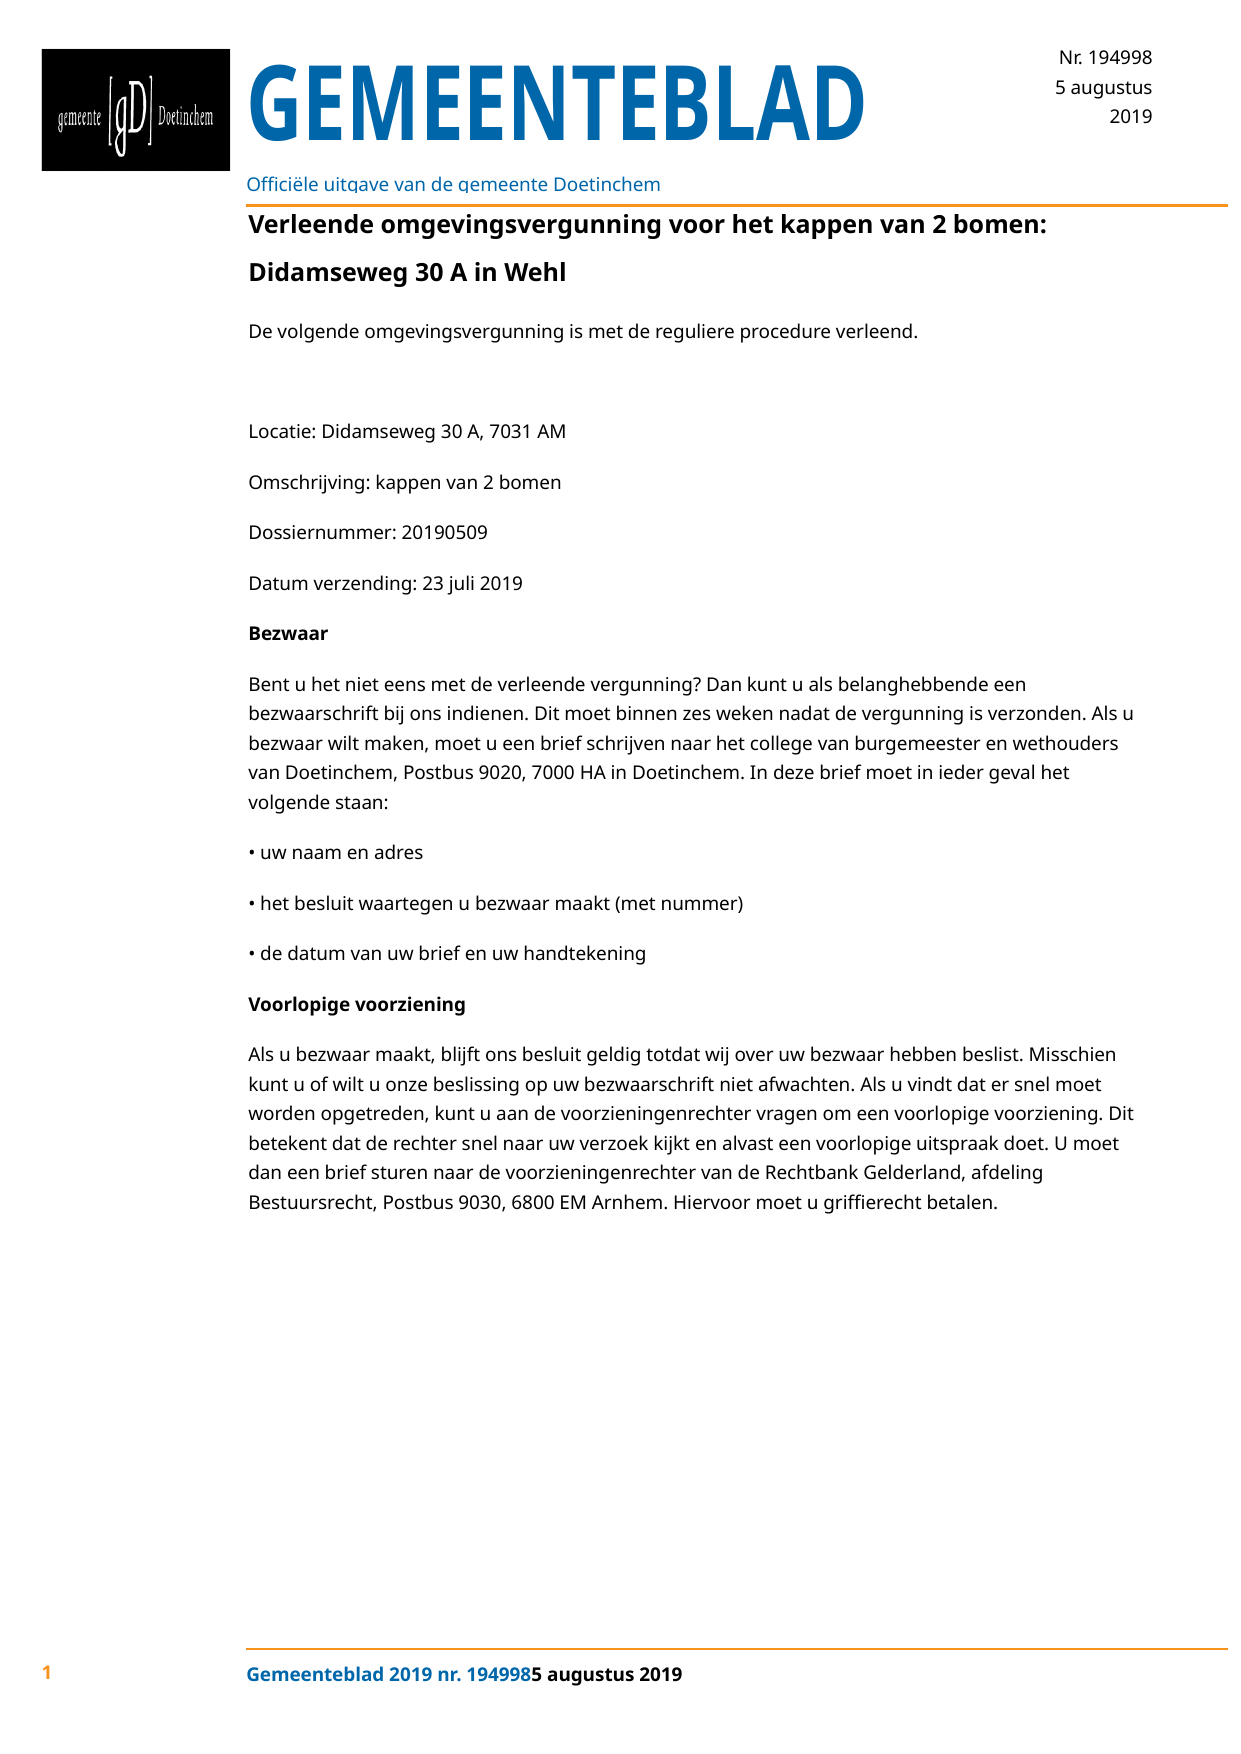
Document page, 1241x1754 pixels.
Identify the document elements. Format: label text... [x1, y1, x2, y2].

text • de datum van uw brief en uw handtekening [248, 940, 1152, 966]
text • uw naam en adres [248, 839, 1152, 865]
text • het besluit waartegen u bezwaar maakt (met nummer) [248, 890, 1152, 916]
text Dossiernummer: 20190509 [248, 519, 1152, 545]
text Omschrijving: kappen van 2 bomen [248, 469, 1152, 495]
text Voorlopige voorziening [248, 991, 1152, 1017]
text De volgende omgevingsvergunning is met de reguliere procedure verleend. [248, 318, 1152, 344]
text Bent u het niet eens met de verleende vergunning? Dan kunt u als belanghebbende een bezwaarschrift bij ons indienen. Dit moet binnen zes weken nadat de vergunning is verzonden. Als u bezwaar wilt maken, moet u een brief schrijven naar het college van burgemeester en wethouders van Doetinchem, Postbus 9020, 7000 HA in Doetinchem. In deze brief moet in ieder geval het volgende staan: [248, 671, 1152, 815]
text Bezwaar [248, 620, 1152, 646]
text Verleende omgevingsvergunning voor het kappen van 2 bomen: Didamseweg 30 A in Wehl [248, 207, 1152, 288]
picture [41, 47, 231, 172]
text Locatie: Didamseweg 30 A, 7031 AM [248, 419, 1152, 444]
text Datum verzending: 23 juli 2019 [248, 570, 1152, 596]
text Als u bezwaar maakt, blijft ons besluit geldig totdat wij over uw bezwaar hebben beslist. Misschien kunt u of wilt u onze beslissing op uw bezwaarschrift niet afwachten. Als u vindt dat er snel moet worden opgetreden, kunt u aan de voorzieningenrechter vragen om een voorlopige voorziening. Dit betekent dat de rechter snel naar uw verzoek kijkt en alvast een voorlopige uitspraak doet. U moet dan een brief sturen naar de voorzieningenrechter van de Rechtbank Gelderland, afdeling Bestuursrecht, Postbus 9030, 6800 EM Arnhem. Hiervoor moet u griffierecht betalen. [248, 1041, 1152, 1215]
